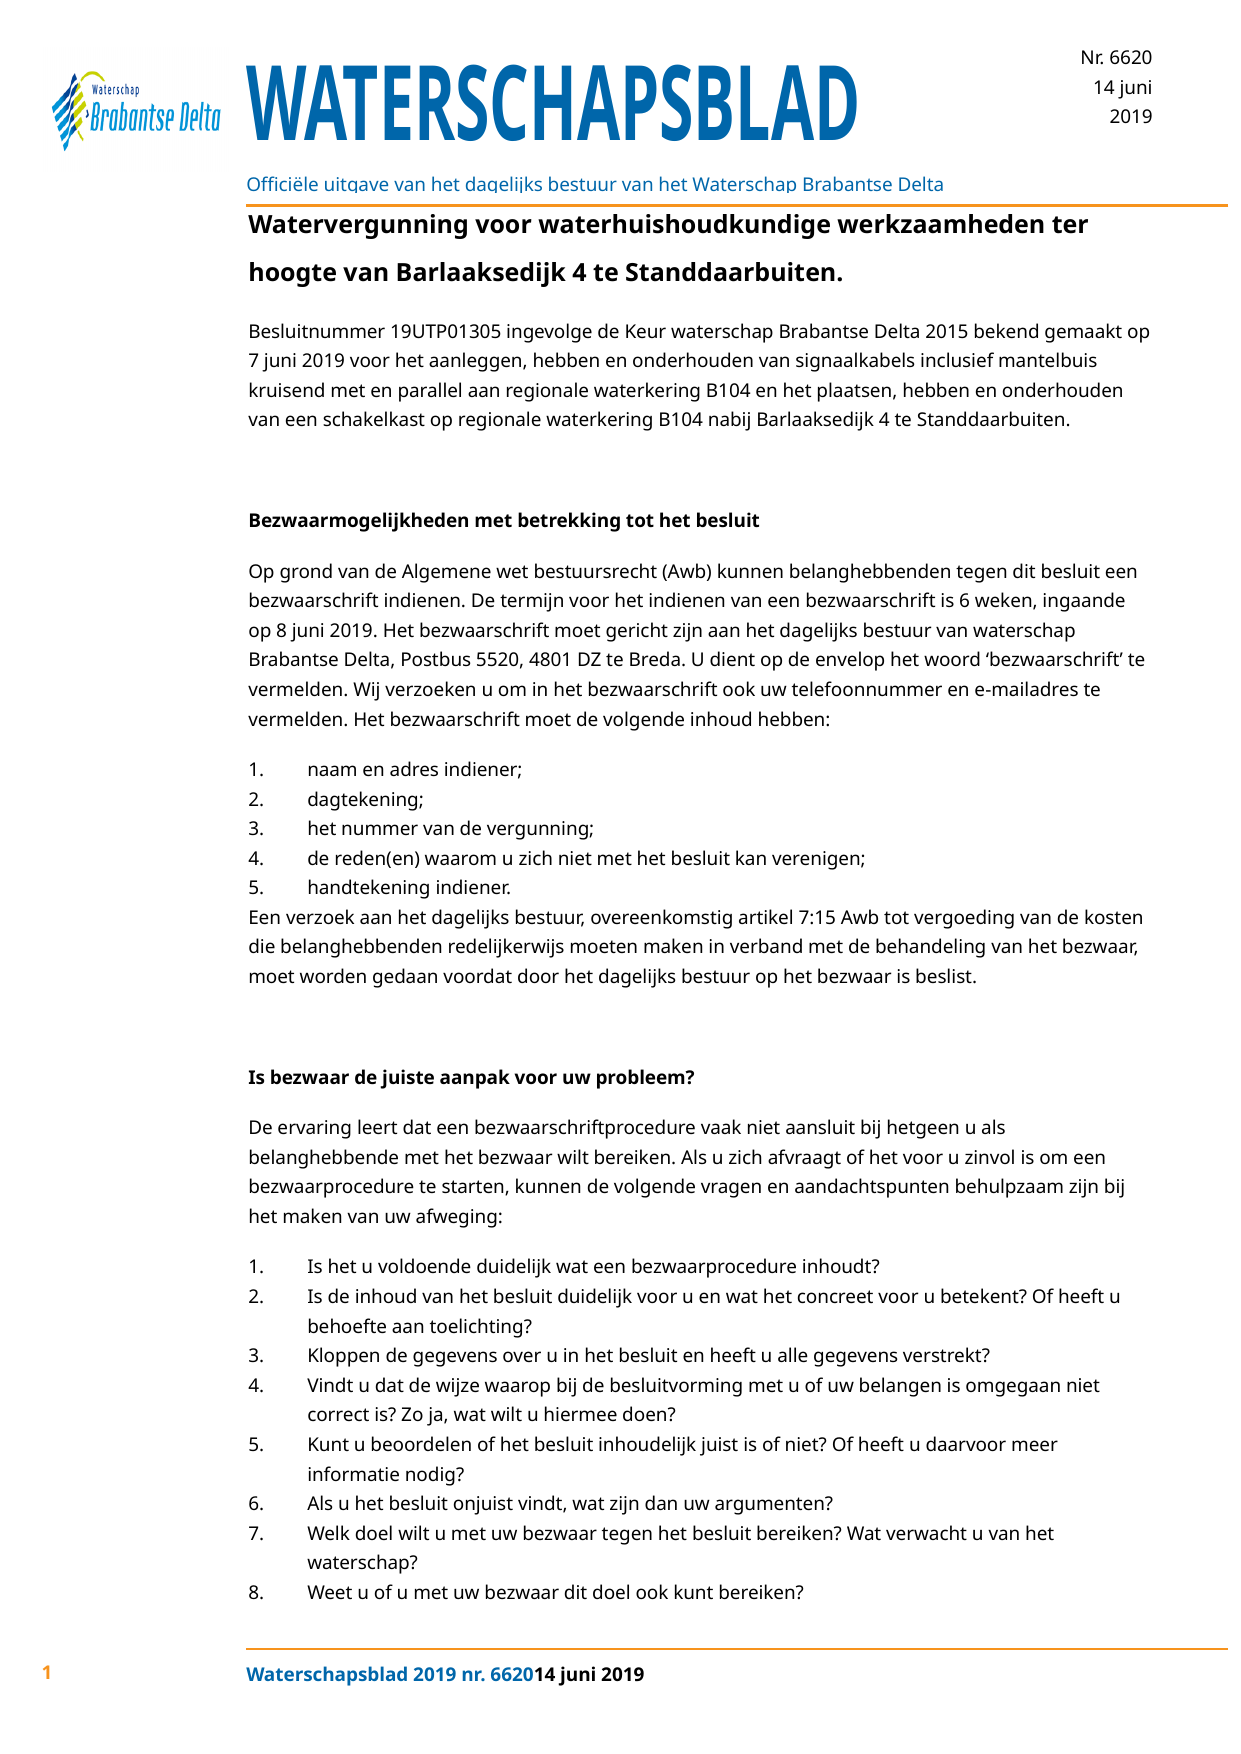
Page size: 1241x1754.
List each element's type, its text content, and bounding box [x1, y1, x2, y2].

list Weet u of u met uw bezwaar dit doel ook kunt bereiken? [248, 1579, 1152, 1605]
list het nummer van de vergunning; [248, 815, 1152, 841]
text Is bezwaar de juiste aanpak voor uw probleem? [248, 1064, 1152, 1090]
text Watervergunning voor waterhuishoudkundige werkzaamheden ter hoogte van Barlaaksedijk 4 te Standdaarbuiten. [248, 207, 1152, 288]
list Is het u voldoende duidelijk wat een bezwaarprocedure inhoudt? [248, 1254, 1152, 1279]
list de reden(en) waarom u zich niet met het besluit kan verenigen; [248, 845, 1152, 871]
list Als u het besluit onjuist vindt, wat zijn dan uw argumenten? [248, 1490, 1152, 1516]
list Kunt u beoordelen of het besluit inhoudelijk juist is of niet? Of heeft u daarvoor meer informatie nodig? [248, 1431, 1152, 1487]
list Vindt u dat de wijze waarop bij de besluitvorming met u of uw belangen is omgegaan niet correct is? Zo ja, wat wilt u hiermee doen? [248, 1372, 1152, 1427]
list Kloppen de gegevens over u in het besluit en heeft u alle gegevens verstrekt? [248, 1342, 1152, 1368]
list handtekening indiener. [248, 874, 1152, 900]
text Een verzoek aan het dagelijks bestuur, overeenkomstig artikel 7:15 Awb tot vergoeding van de kosten die belanghebbenden redelijkerwijs moeten maken in verband met de behandeling van het bezwaar, moet worden gedaan voordat door het dagelijks bestuur op het bezwaar is beslist. [248, 904, 1152, 989]
text Bezwaarmogelijkheden met betrekking tot het besluit [248, 507, 1152, 533]
text De ervaring leert dat een bezwaarschriftprocedure vaak niet aansluit bij hetgeen u als belanghebbende met het bezwaar wilt bereiken. Als u zich afvraagt of het voor u zinvol is om een bezwaarprocedure te starten, kunnen de volgende vragen en aandachtspunten behulpzaam zijn bij het maken van uw afweging: [248, 1114, 1152, 1229]
text Besluitnummer 19UTP01305 ingevolge de Keur waterschap Brabantse Delta 2015 bekend gemaakt op 7 juni 2019 voor het aanleggen, hebben en onderhouden van signaalkabels inclusief mantelbuis kruisend met en parallel aan regionale waterkering B104 en het plaatsen, hebben en onderhouden van een schakelkast op regionale waterkering B104 nabij Barlaaksedijk 4 te Standdaarbuiten. [248, 318, 1152, 432]
list dagtekening; [248, 786, 1152, 812]
picture [41, 47, 231, 172]
text Op grond van de Algemene wet bestuursrecht (Awb) kunnen belanghebbenden tegen dit besluit een bezwaarschrift indienen. De termijn voor het indienen van een bezwaarschrift is 6 weken, ingaande op 8 juni 2019. Het bezwaarschrift moet gericht zijn aan het dagelijks bestuur van waterschap Brabantse Delta, Postbus 5520, 4801 DZ te Breda. U dient op de envelop het woord ‘bezwaarschrift’ te vermelden. Wij verzoeken u om in het bezwaarschrift ook uw telefoonnummer en e‑mailadres te vermelden. Het bezwaarschrift moet de volgende inhoud hebben: [248, 558, 1152, 732]
list naam en adres indiener; [248, 756, 1152, 782]
list Is de inhoud van het besluit duidelijk voor u en wat het concreet voor u betekent? Of heeft u behoefte aan toelichting? [248, 1283, 1152, 1339]
list Welk doel wilt u met uw bezwaar tegen het besluit bereiken? Wat verwacht u van het waterschap? [248, 1520, 1152, 1575]
